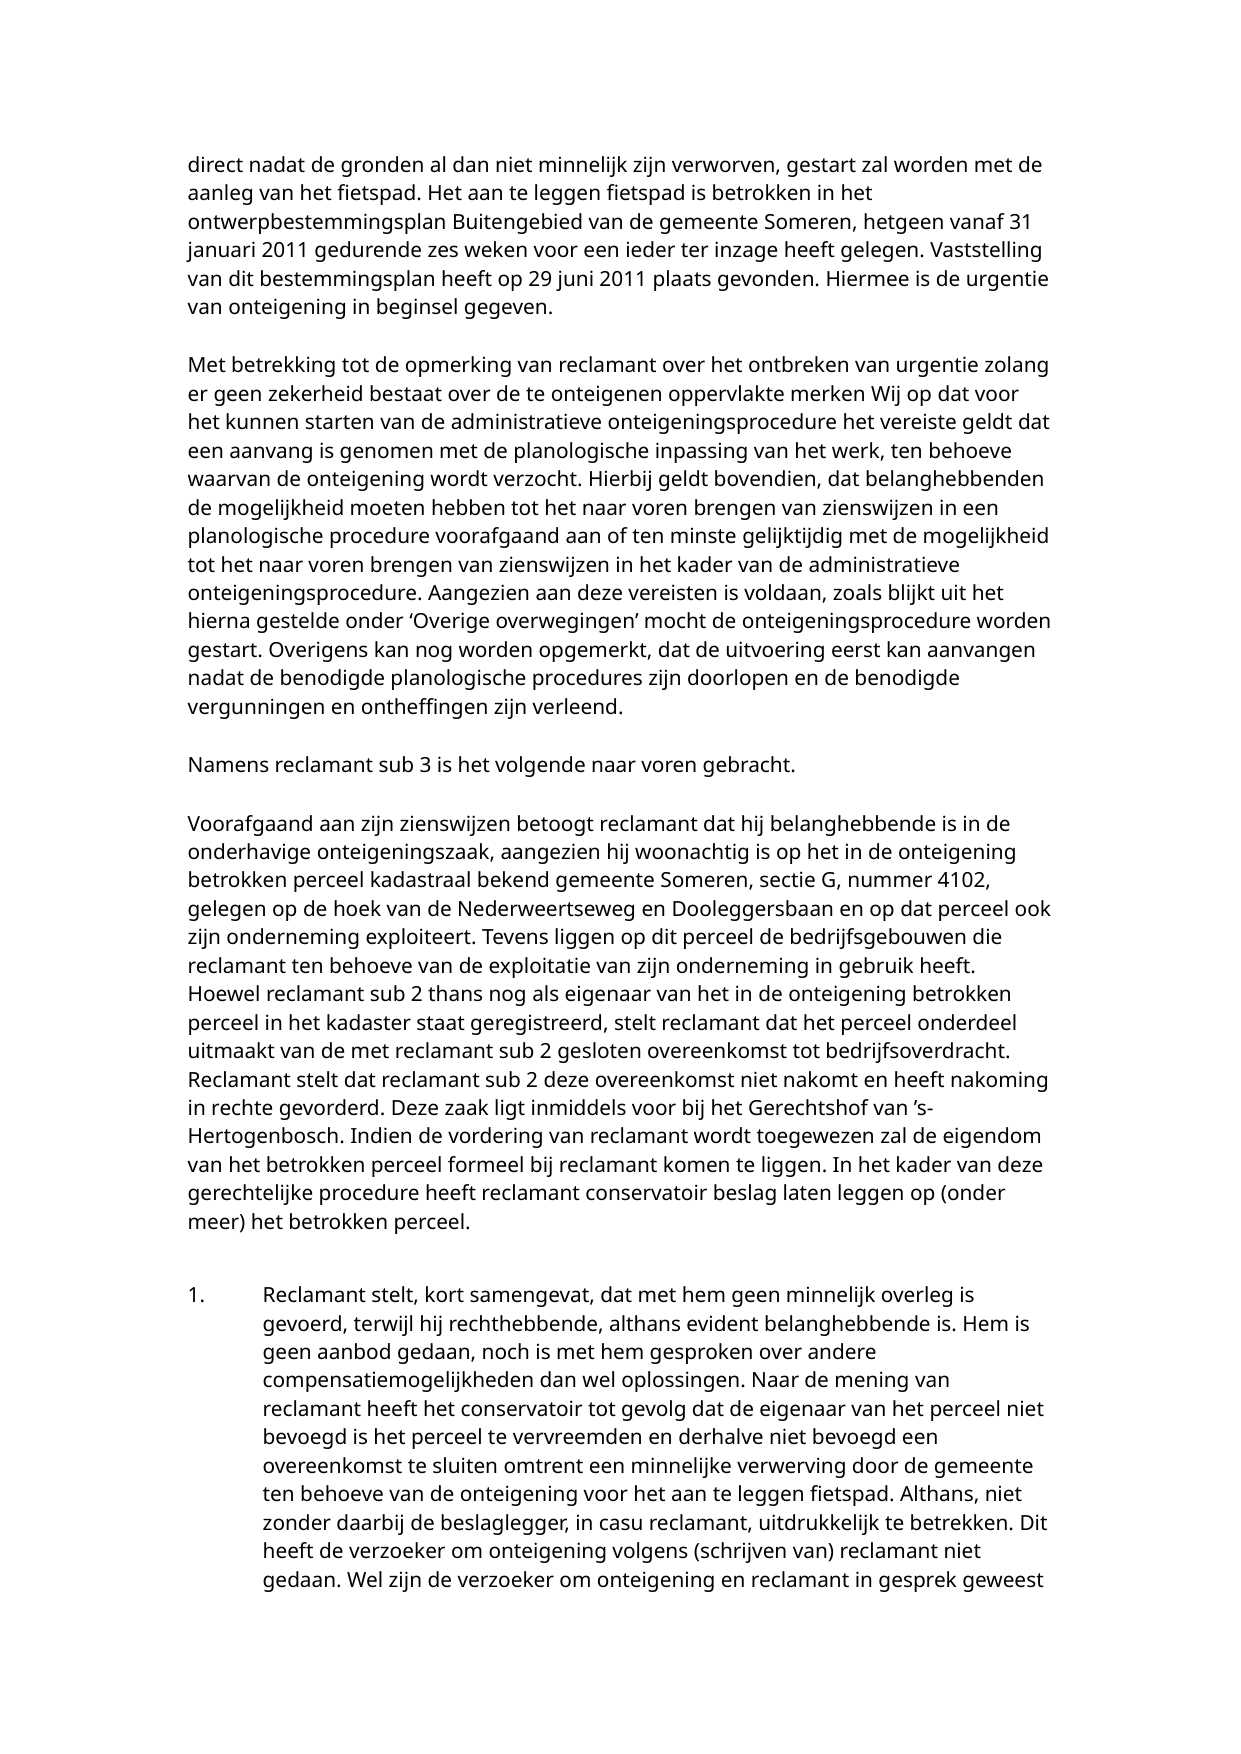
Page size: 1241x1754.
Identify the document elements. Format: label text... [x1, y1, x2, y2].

text Voorafgaand aan zijn zienswijzen betoogt reclamant dat hij belanghebbende is in de onderhavige onteigeningszaak, aangezien hij woonachtig is op het in de onteigening betrokken perceel kadastraal bekend gemeente Someren, sectie G, nummer 4102, gelegen op de hoek van de Nederweertseweg en Dooleggersbaan en op dat perceel ook zijn onderneming exploiteert. Tevens liggen op dit perceel de bedrijfsgebouwen die reclamant ten behoeve van de exploitatie van zijn onderneming in gebruik heeft. Hoewel reclamant sub 2 thans nog als eigenaar van het in de onteigening betrokken perceel in het kadaster staat geregistreerd, stelt reclamant dat het perceel onderdeel uitmaakt van de met reclamant sub 2 gesloten overeenkomst tot bedrijfsoverdracht. Reclamant stelt dat reclamant sub 2 deze overeenkomst niet nakomt en heeft nakoming in rechte gevorderd. Deze zaak ligt inmiddels voor bij het Gerechtshof van ’s-Hertogenbosch. Indien de vordering van reclamant wordt toegewezen zal de eigendom van het betrokken perceel formeel bij reclamant komen te liggen. In het kader van deze gerechtelijke procedure heeft reclamant conservatoir beslag laten leggen op (onder meer) het betrokken perceel. [187, 809, 1053, 1235]
list Reclamant stelt, kort samengevat, dat met hem geen minnelijk overleg is gevoerd, terwijl hij rechthebbende, althans evident belanghebbende is. Hem is geen aanbod gedaan, noch is met hem gesproken over andere compensatiemogelijkheden dan wel oplossingen. Naar de mening van reclamant heeft het conservatoir tot gevolg dat de eigenaar van het perceel niet bevoegd is het perceel te vervreemden en derhalve niet bevoegd een overeenkomst te sluiten omtrent een minnelijke verwerving door de gemeente ten behoeve van de onteigening voor het aan te leggen fietspad. Althans, niet zonder daarbij de beslaglegger, in casu reclamant, uitdrukkelijk te betrekken. Dit heeft de verzoeker om onteigening volgens (schrijven van) reclamant niet gedaan. Wel zijn de verzoeker om onteigening en reclamant in gesprek geweest [187, 1280, 1053, 1593]
text Namens reclamant sub 3 is het volgende naar voren gebracht. [187, 750, 1053, 779]
text direct nadat de gronden al dan niet minnelijk zijn verworven, gestart zal worden met de aanleg van het fietspad. Het aan te leggen fietspad is betrokken in het ontwerpbestemmingsplan Buitengebied van de gemeente Someren, hetgeen vanaf 31 januari 2011 gedurende zes weken voor een ieder ter inzage heeft gelegen. Vaststelling van dit bestemmingsplan heeft op 29 juni 2011 plaats gevonden. Hiermee is de urgentie van onteigening in beginsel gegeven. [187, 150, 1053, 321]
text Met betrekking tot de opmerking van reclamant over het ontbreken van urgentie zolang er geen zekerheid bestaat over de te onteigenen oppervlakte merken Wij op dat voor het kunnen starten van de administratieve onteigeningsprocedure het vereiste geldt dat een aanvang is genomen met de planologische inpassing van het werk, ten behoeve waarvan de onteigening wordt verzocht. Hierbij geldt bovendien, dat belanghebbenden de mogelijkheid moeten hebben tot het naar voren brengen van zienswijzen in een planologische procedure voorafgaand aan of ten minste gelijktijdig met de mogelijkheid tot het naar voren brengen van zienswijzen in het kader van de administratieve onteigeningsprocedure. Aangezien aan deze vereisten is voldaan, zoals blijkt uit het hierna gestelde onder ‘Overige overwegingen’ mocht de onteigeningsprocedure worden gestart. Overigens kan nog worden opgemerkt, dat de uitvoering eerst kan aanvangen nadat de benodigde planologische procedures zijn doorlopen en de benodigde vergunningen en ontheffingen zijn verleend. [187, 351, 1053, 720]
